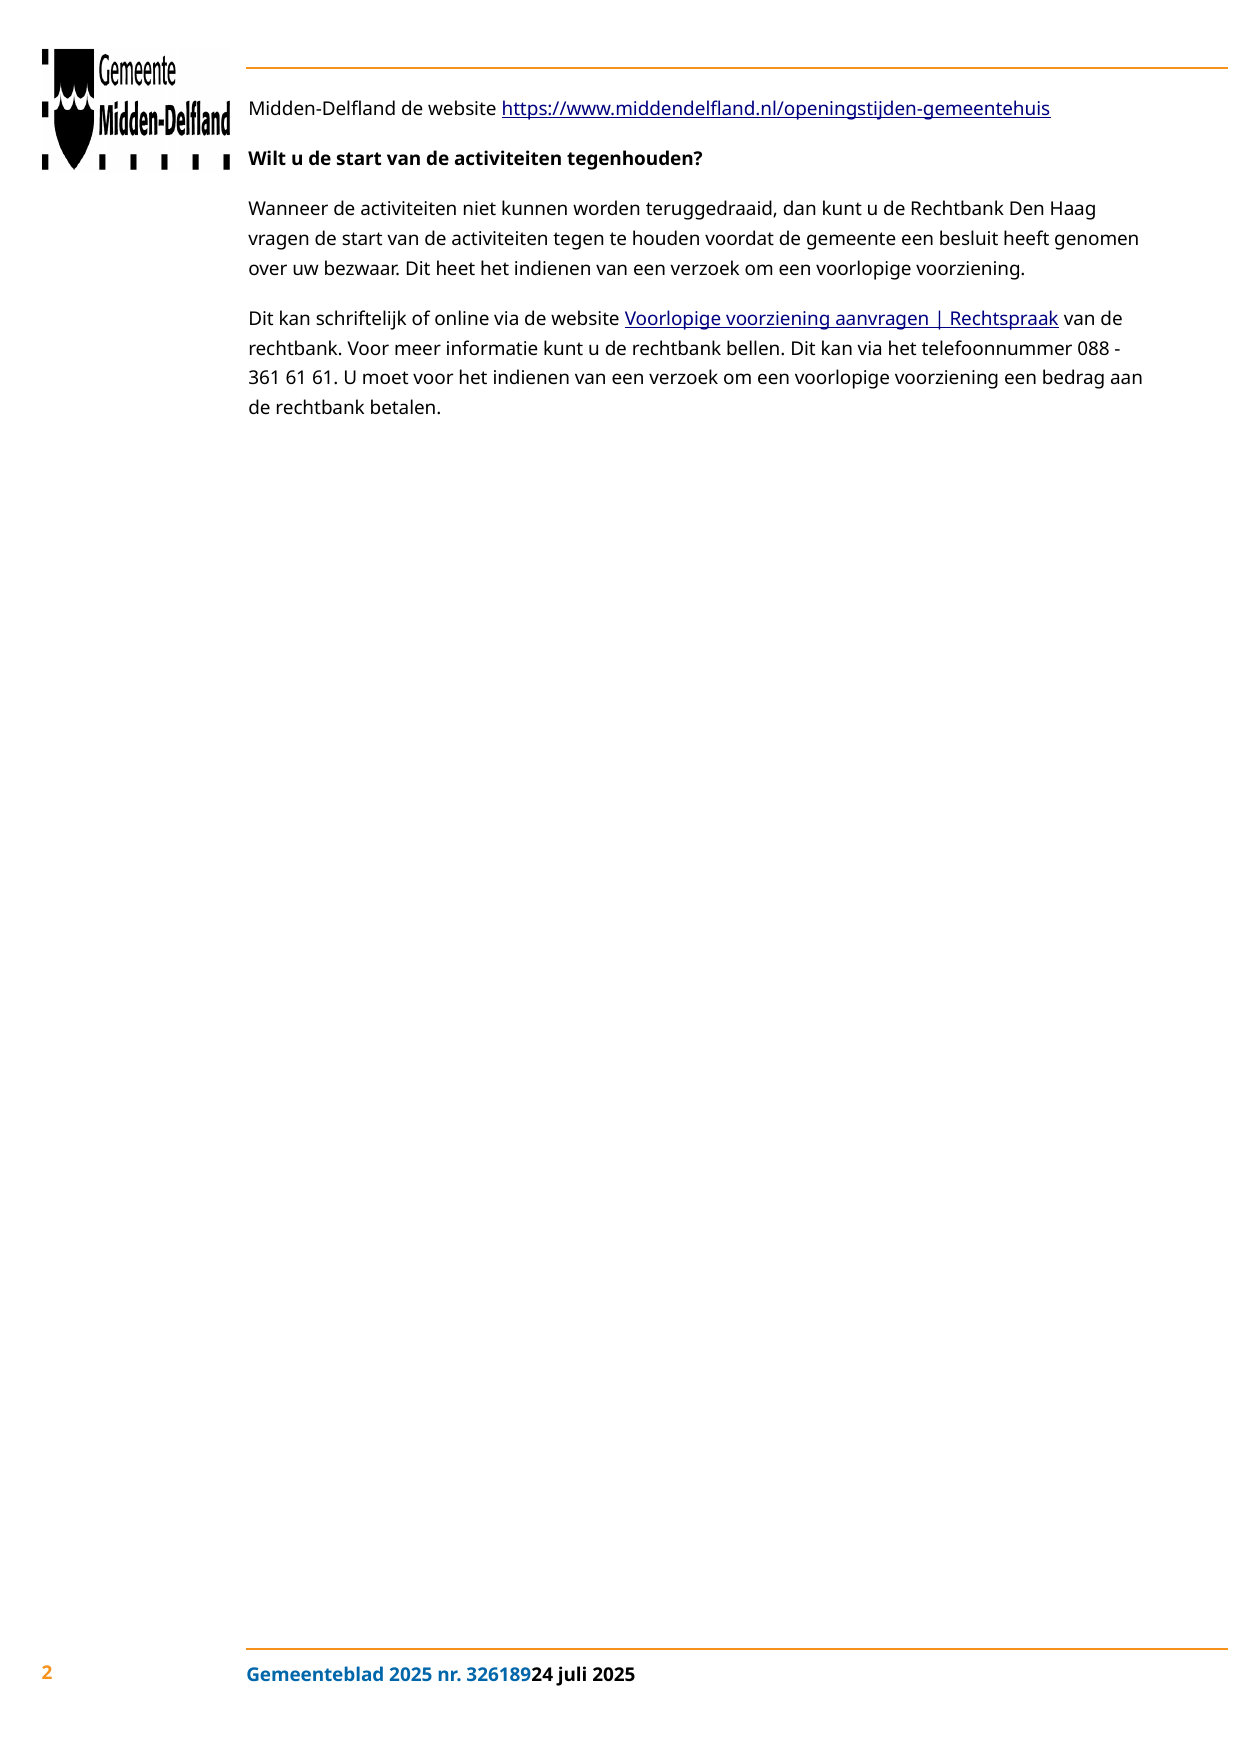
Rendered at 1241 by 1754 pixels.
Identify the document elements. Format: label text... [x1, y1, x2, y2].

text Midden-Delfland de website https://www.middendelfland.nl/openingstijden-gemeentehuis [248, 95, 1152, 121]
text Wilt u de start van de activiteiten tegenhouden? [248, 145, 1152, 171]
picture [41, 47, 231, 172]
text Dit kan schriftelijk of online via de website Voorlopige voorziening aanvragen | Rechtspraak van de rechtbank. Voor meer informatie kunt u de rechtbank bellen. Dit kan via het telefoonnummer 088 - 361 61 61. U moet voor het indienen van een verzoek om een voorlopige voorziening een bedrag aan de rechtbank betalen. [248, 305, 1152, 420]
text Wanneer de activiteiten niet kunnen worden teruggedraaid, dan kunt u de Rechtbank Den Haag vragen de start van de activiteiten tegen te houden voordat de gemeente een besluit heeft genomen over uw bezwaar. Dit heet het indienen van een verzoek om een voorlopige voorziening. [248, 196, 1152, 281]
